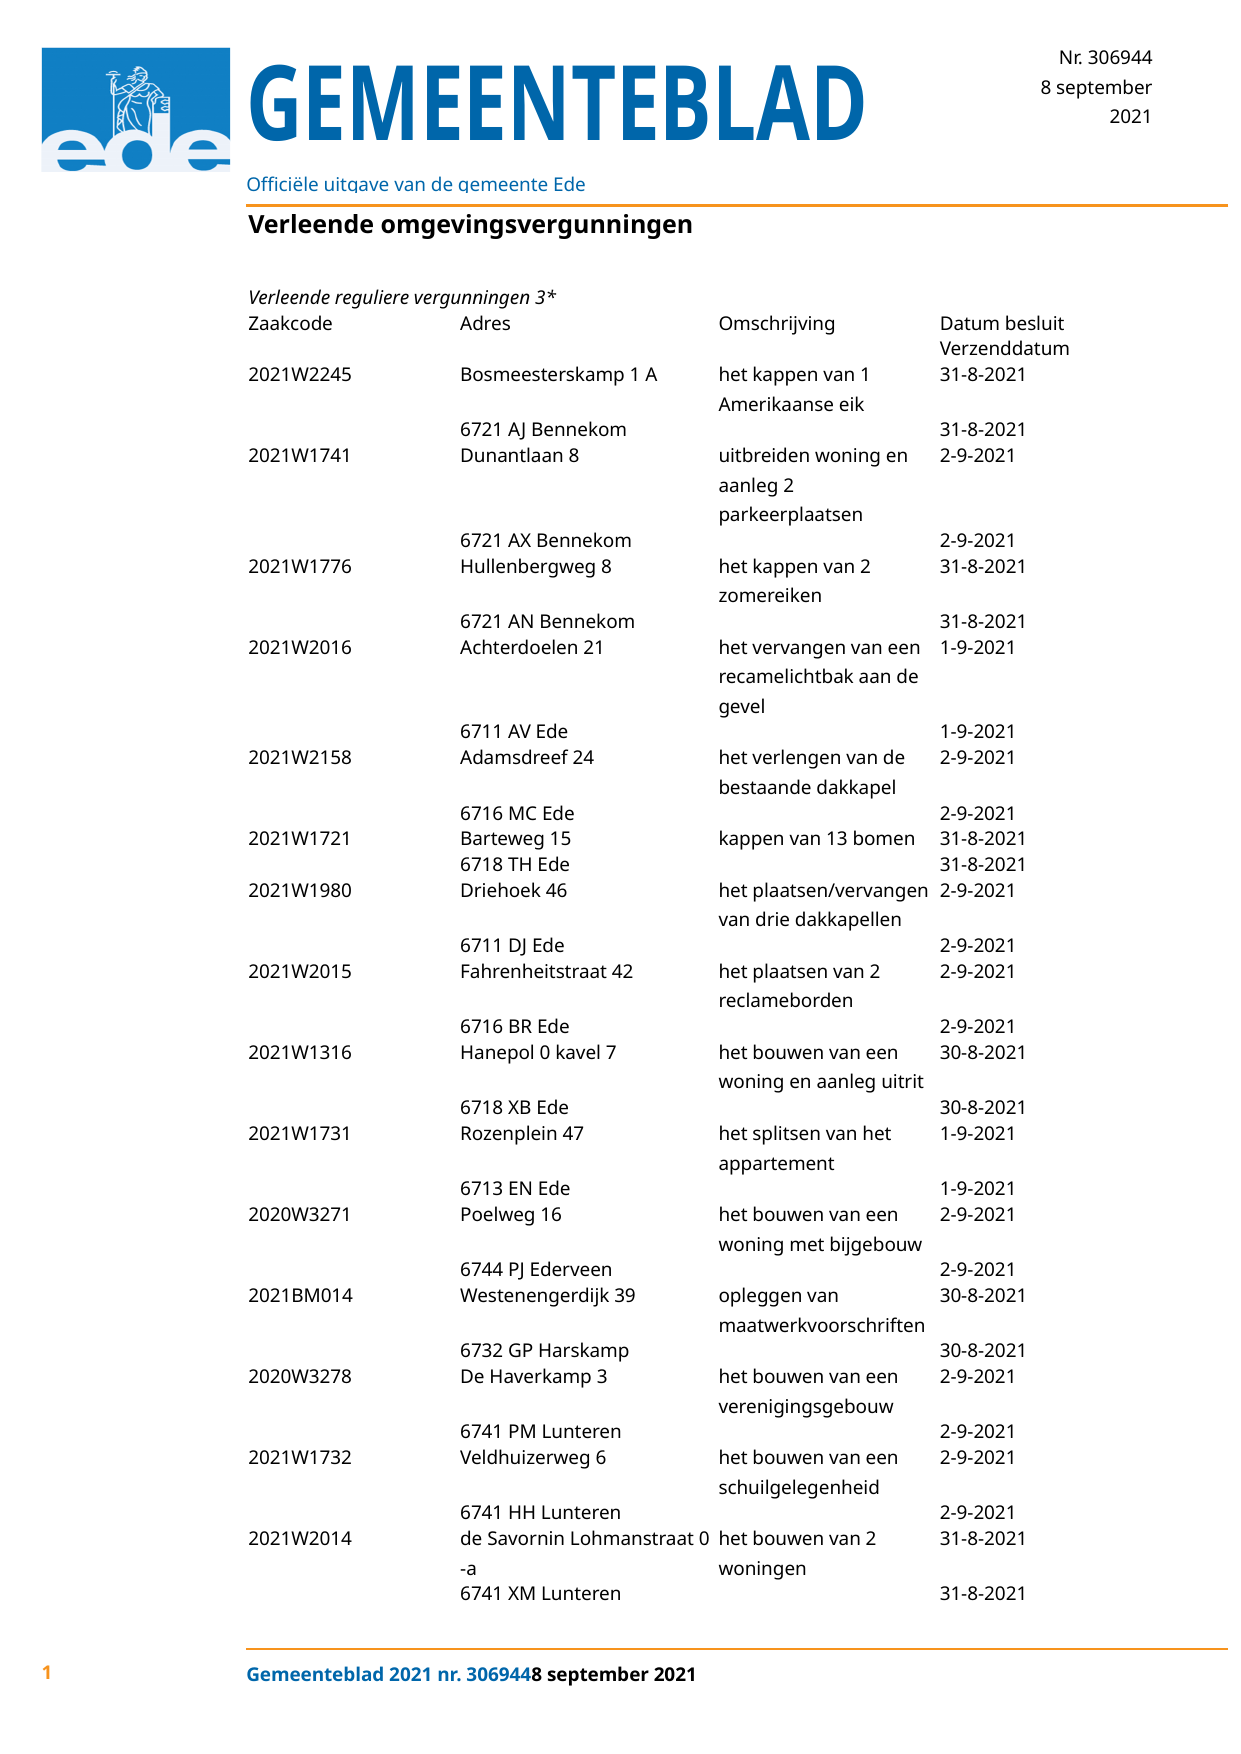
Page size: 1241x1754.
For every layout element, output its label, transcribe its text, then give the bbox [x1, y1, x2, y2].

table_cell Verzenddatum [940, 335, 1152, 361]
table_cell [248, 800, 460, 826]
table_cell Adamsdreef 24 [460, 745, 718, 800]
table_cell het plaatsen/vervangen van drie dakkapellen [718, 877, 939, 932]
table_cell Veldhuizerweg 6 [460, 1444, 718, 1499]
table_cell 2-9-2021 [940, 442, 1152, 527]
table_cell 6741 XM Lunteren [460, 1581, 718, 1606]
table_cell uitbreiden woning en aanleg 2 parkeerplaatsen [718, 442, 939, 527]
table_cell 6721 AJ Bennekom [460, 416, 718, 442]
table_cell 31-8-2021 [940, 416, 1152, 442]
table_cell 2-9-2021 [940, 1363, 1152, 1418]
table_cell Hullenbergweg 8 [460, 553, 718, 608]
table_cell 2020W3278 [248, 1363, 460, 1418]
table_cell 1-9-2021 [940, 1120, 1152, 1175]
table_cell [718, 932, 939, 958]
table_cell [718, 335, 939, 361]
table_cell 31-8-2021 [940, 1581, 1152, 1606]
table_cell 2-9-2021 [940, 527, 1152, 553]
table_cell het bouwen van een schuilgelegenheid [718, 1444, 939, 1499]
table_cell 2-9-2021 [940, 745, 1152, 800]
table_cell [248, 416, 460, 442]
table_cell [718, 1338, 939, 1363]
table_cell 6741 HH Lunteren [460, 1500, 718, 1525]
table_cell 31-8-2021 [940, 826, 1152, 851]
table_cell [248, 1581, 460, 1606]
table_cell 2020W3271 [248, 1201, 460, 1256]
table_cell 1-9-2021 [940, 719, 1152, 744]
table_cell 1-9-2021 [940, 1175, 1152, 1201]
table_cell het kappen van 2 zomereiken [718, 553, 939, 608]
table_cell [248, 335, 460, 361]
table_cell 31-8-2021 [940, 608, 1152, 634]
table_cell 30-8-2021 [940, 1094, 1152, 1120]
table_cell Hanepol 0 kavel 7 [460, 1039, 718, 1094]
table_cell [718, 527, 939, 553]
table_cell [248, 1094, 460, 1120]
table_cell [718, 1581, 939, 1606]
table_cell 6716 BR Ede [460, 1013, 718, 1039]
table_header Omschrijving [718, 310, 939, 335]
table_cell het kappen van 1 Amerikaanse eik [718, 361, 939, 416]
table_cell [248, 527, 460, 553]
table_cell 2021W2158 [248, 745, 460, 800]
table_cell Bosmeesterskamp 1 A [460, 361, 718, 416]
table_cell De Haverkamp 3 [460, 1363, 718, 1418]
table_cell 2-9-2021 [940, 1201, 1152, 1256]
table_cell 2021W1776 [248, 553, 460, 608]
table_cell 31-8-2021 [940, 553, 1152, 608]
table_cell Driehoek 46 [460, 877, 718, 932]
table_cell [248, 932, 460, 958]
table_cell 2-9-2021 [940, 1500, 1152, 1525]
table_cell 6718 TH Ede [460, 851, 718, 877]
table_cell [460, 335, 718, 361]
table_cell 2021W1731 [248, 1120, 460, 1175]
table_cell 2-9-2021 [940, 1013, 1152, 1039]
table_cell 6711 DJ Ede [460, 932, 718, 958]
table_cell [718, 851, 939, 877]
table_cell 6732 GP Harskamp [460, 1338, 718, 1363]
table_cell [248, 1013, 460, 1039]
table_cell [248, 719, 460, 744]
table_cell 2021W2245 [248, 361, 460, 416]
table_cell 6721 AN Bennekom [460, 608, 718, 634]
table_cell 2021W1741 [248, 442, 460, 527]
table_cell [718, 608, 939, 634]
table_cell 2021W1980 [248, 877, 460, 932]
table_cell 2021W1316 [248, 1039, 460, 1094]
table_cell 31-8-2021 [940, 851, 1152, 877]
table_cell 2-9-2021 [940, 1256, 1152, 1282]
table_cell 6718 XB Ede [460, 1094, 718, 1120]
table_cell [718, 1013, 939, 1039]
table_cell het bouwen van 2 woningen [718, 1525, 939, 1581]
table_cell 6721 AX Bennekom [460, 527, 718, 553]
table_cell het splitsen van het appartement [718, 1120, 939, 1175]
table_header Datum besluit [940, 310, 1152, 335]
table_cell 2-9-2021 [940, 1444, 1152, 1499]
table_cell [718, 1256, 939, 1282]
table_cell 2021BM014 [248, 1282, 460, 1337]
table_cell 2-9-2021 [940, 958, 1152, 1013]
table_cell [248, 608, 460, 634]
table_cell Fahrenheitstraat 42 [460, 958, 718, 1013]
table_cell het verlengen van de bestaande dakkapel [718, 745, 939, 800]
table_cell 6744 PJ Ederveen [460, 1256, 718, 1282]
table_cell 2021W2015 [248, 958, 460, 1013]
table_cell Rozenplein 47 [460, 1120, 718, 1175]
table_cell [248, 1175, 460, 1201]
table_cell 1-9-2021 [940, 634, 1152, 719]
table_cell 6713 EN Ede [460, 1175, 718, 1201]
table_cell 2-9-2021 [940, 1419, 1152, 1444]
table_cell Achterdoelen 21 [460, 634, 718, 719]
table_cell 30-8-2021 [940, 1039, 1152, 1094]
picture [41, 47, 231, 172]
table_cell [718, 800, 939, 826]
table_cell 31-8-2021 [940, 1525, 1152, 1581]
table_cell 2021W1732 [248, 1444, 460, 1499]
table_cell Barteweg 15 [460, 826, 718, 851]
text Verleende reguliere vergunningen 3* [248, 284, 1152, 309]
table_cell [718, 1175, 939, 1201]
table_cell het plaatsen van 2 reclameborden [718, 958, 939, 1013]
table_cell Poelweg 16 [460, 1201, 718, 1256]
table_cell het bouwen van een verenigingsgebouw [718, 1363, 939, 1418]
table_cell 6711 AV Ede [460, 719, 718, 744]
table_cell 2-9-2021 [940, 800, 1152, 826]
table_cell 2021W2014 [248, 1525, 460, 1581]
table_cell 2-9-2021 [940, 932, 1152, 958]
table_cell 31-8-2021 [940, 361, 1152, 416]
table_cell kappen van 13 bomen [718, 826, 939, 851]
table_cell het bouwen van een woning en aanleg uitrit [718, 1039, 939, 1094]
table_cell 2021W1721 [248, 826, 460, 851]
table_cell 6741 PM Lunteren [460, 1419, 718, 1444]
table_cell [248, 1338, 460, 1363]
table_cell de Savornin Lohmanstraat 0 -a [460, 1525, 718, 1581]
text Verleende omgevingsvergunningen [248, 207, 1152, 241]
table_cell [718, 1500, 939, 1525]
table_cell 2-9-2021 [940, 877, 1152, 932]
table_cell het vervangen van een recamelichtbak aan de gevel [718, 634, 939, 719]
table_header Zaakcode [248, 310, 460, 335]
table_header Adres [460, 310, 718, 335]
table_cell [718, 1419, 939, 1444]
table_cell [248, 1256, 460, 1282]
table_cell 30-8-2021 [940, 1282, 1152, 1337]
table_cell [718, 1094, 939, 1120]
table_cell 6716 MC Ede [460, 800, 718, 826]
table_cell 30-8-2021 [940, 1338, 1152, 1363]
table_cell 2021W2016 [248, 634, 460, 719]
table_cell opleggen van maatwerkvoorschriften [718, 1282, 939, 1337]
table_cell [718, 719, 939, 744]
table_cell [248, 1419, 460, 1444]
table_cell [248, 1500, 460, 1525]
table_cell Dunantlaan 8 [460, 442, 718, 527]
table_cell [718, 416, 939, 442]
table_cell Westenengerdijk 39 [460, 1282, 718, 1337]
table_cell het bouwen van een woning met bijgebouw [718, 1201, 939, 1256]
table_cell [248, 851, 460, 877]
